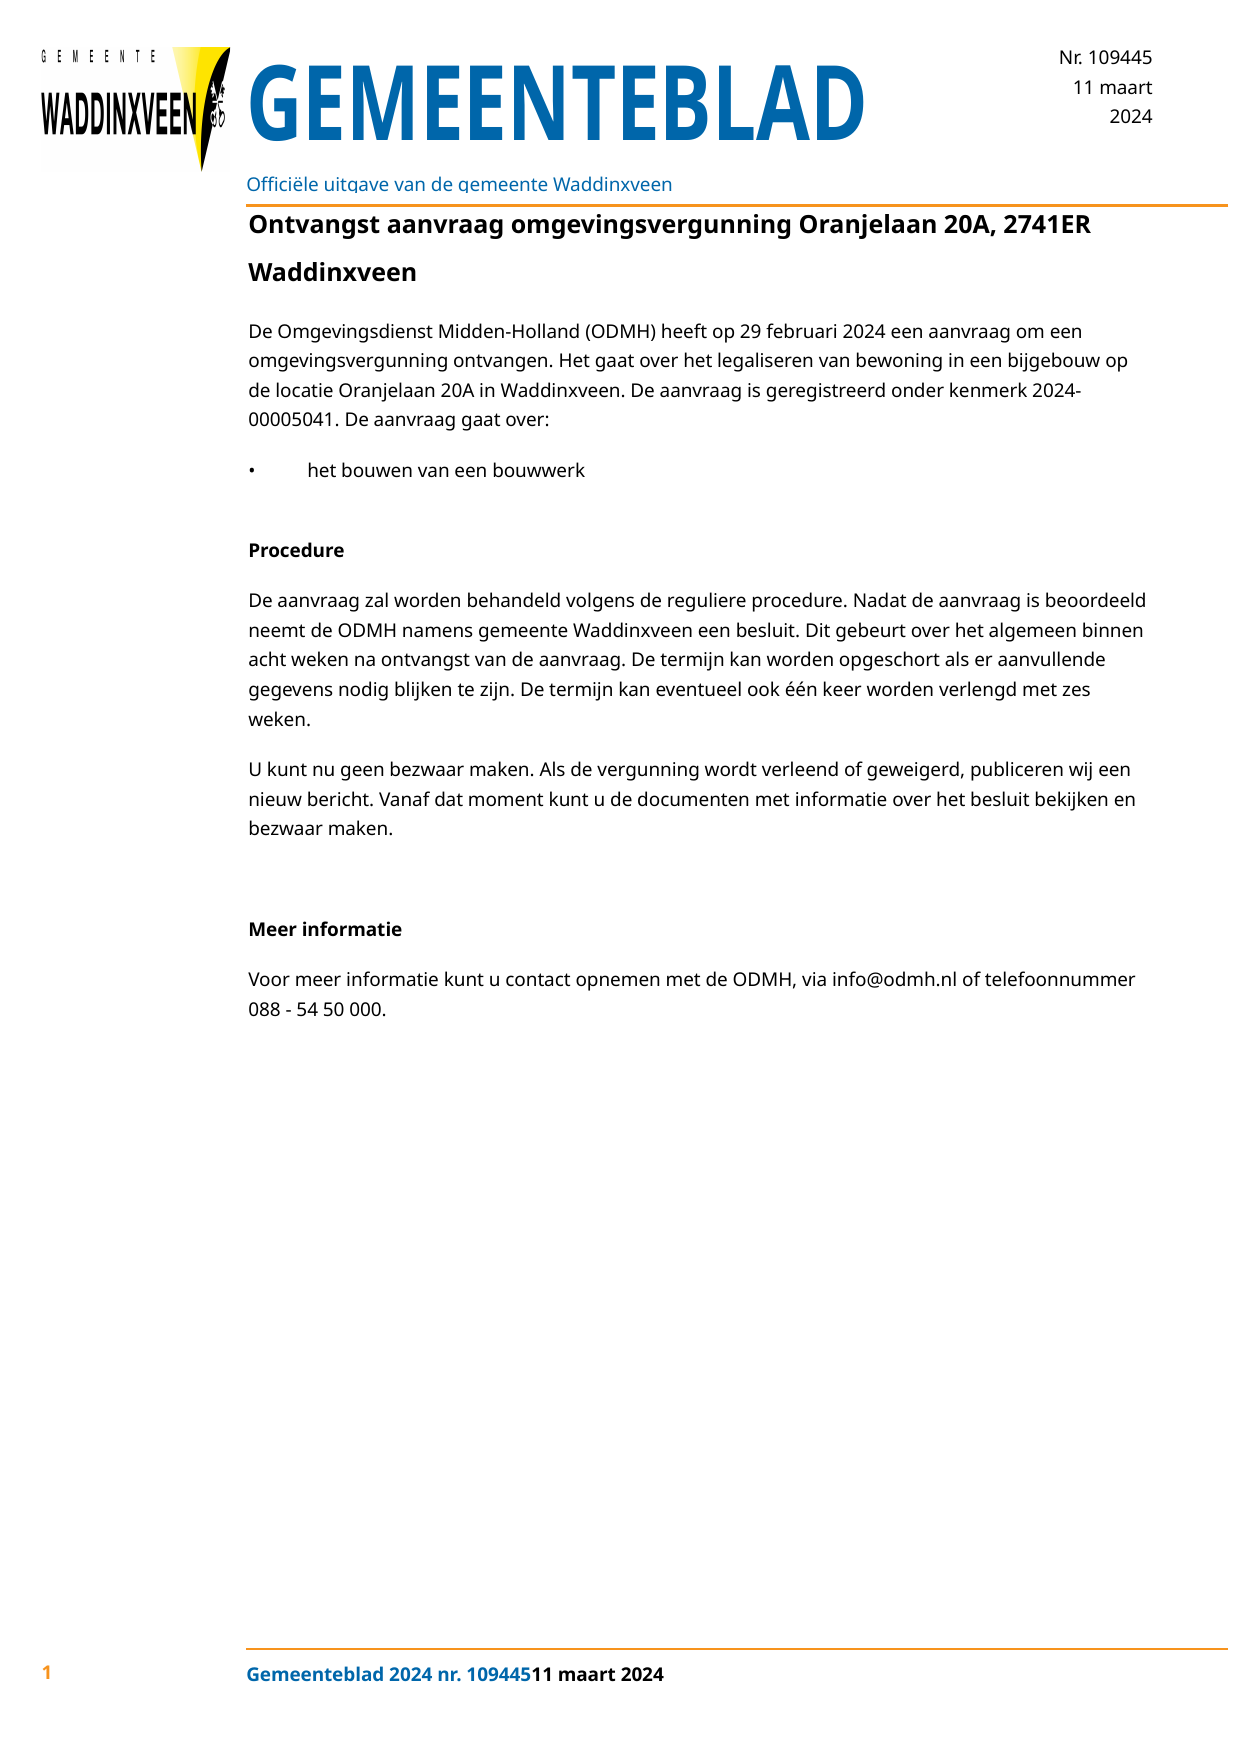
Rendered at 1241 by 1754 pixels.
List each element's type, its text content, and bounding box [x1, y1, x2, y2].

text De Omgevingsdienst Midden-Holland (ODMH) heeft op 29 februari 2024 een aanvraag om een omgevingsvergunning ontvangen. Het gaat over het legaliseren van bewoning in een bijgebouw op de locatie Oranjelaan 20A in Waddinxveen. De aanvraag is geregistreerd onder kenmerk 2024-00005041. De aanvraag gaat over: [248, 318, 1152, 432]
text Voor meer informatie kunt u contact opnemen met de ODMH, via info@odmh.nl of telefoonnummer 088 - 54 50 000. [248, 967, 1152, 1022]
text Procedure [248, 537, 1152, 563]
text Ontvangst aanvraag omgevingsvergunning Oranjelaan 20A, 2741ER Waddinxveen [248, 207, 1152, 288]
text Meer informatie [248, 916, 1152, 942]
text De aanvraag zal worden behandeld volgens de reguliere procedure. Nadat de aanvraag is beoordeeld neemt de ODMH namens gemeente Waddinxveen een besluit. Dit gebeurt over het algemeen binnen acht weken na ontvangst van de aanvraag. De termijn kan worden opgeschort als er aanvullende gegevens nodig blijken te zijn. De termijn kan eventueel ook één keer worden verlengd met zes weken. [248, 587, 1152, 732]
picture [41, 47, 231, 172]
list het bouwen van een bouwwerk [248, 457, 1152, 483]
text U kunt nu geen bezwaar maken. Als de vergunning wordt verleend of geweigerd, publiceren wij een nieuw bericht. Vanaf dat moment kunt u de documenten met informatie over het besluit bekijken en bezwaar maken. [248, 756, 1152, 841]
